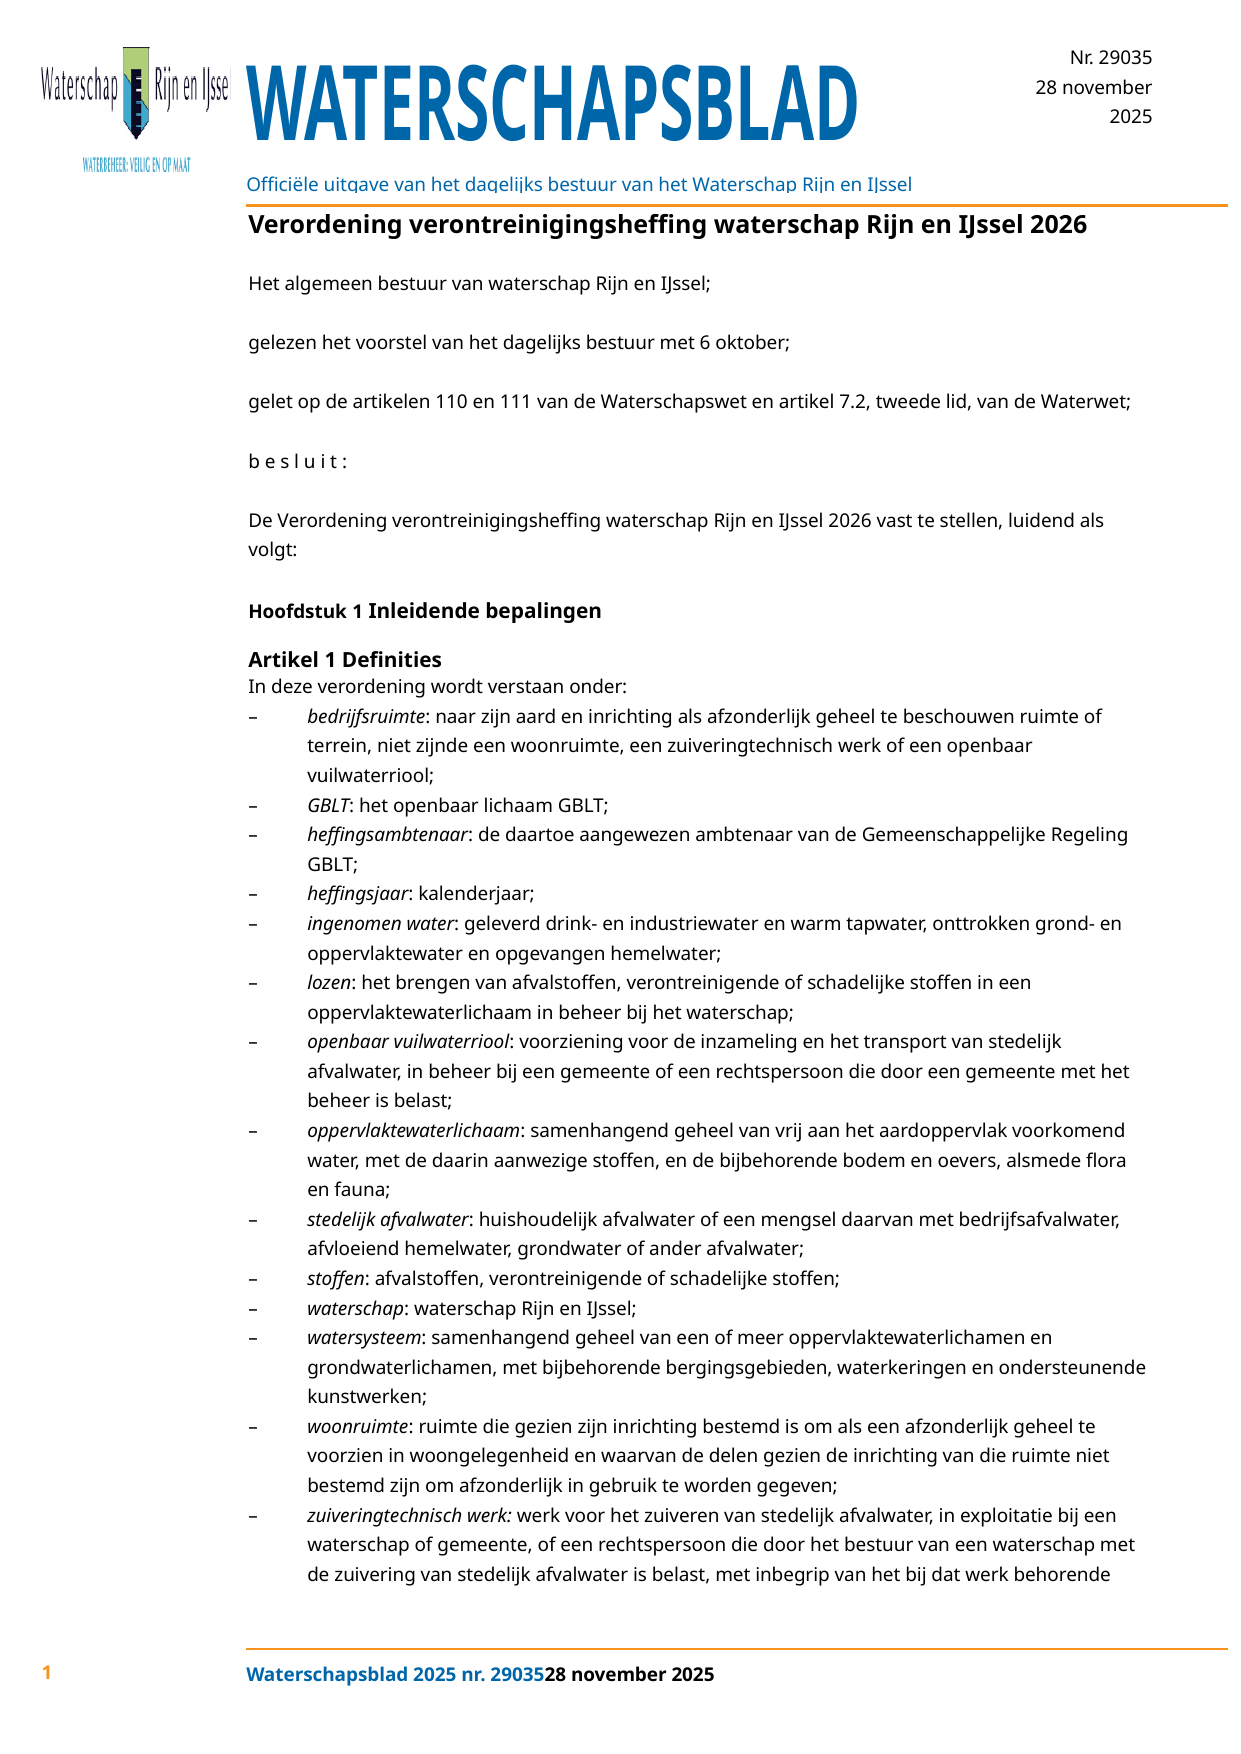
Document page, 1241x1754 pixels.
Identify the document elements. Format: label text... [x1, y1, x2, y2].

list heffingsjaar: kalenderjaar; [248, 881, 1152, 906]
text Hoofdstuk 1 Inleidende bepalingen [248, 596, 1152, 624]
text b e s l u i t : [248, 448, 1152, 473]
list heffingsambtenaar: de daartoe aangewezen ambtenaar van de Gemeenschappelijke Regeling GBLT; [248, 821, 1152, 877]
list GBLT: het openbaar lichaam GBLT; [248, 792, 1152, 817]
text In deze verordening wordt verstaan onder: [248, 673, 1152, 699]
list zuiveringtechnisch werk: werk voor het zuiveren van stedelijk afvalwater, in exploitatie bij een waterschap of gemeente, of een rechtspersoon die door het bestuur van een waterschap met de zuivering van stedelijk afvalwater is belast, met inbegrip van het bij dat werk behorende [248, 1502, 1152, 1587]
list lozen: het brengen van afvalstoffen, verontreinigende of schadelijke stoffen in een oppervlaktewaterlichaam in beheer bij het waterschap; [248, 969, 1152, 1024]
picture [41, 47, 231, 172]
list oppervlaktewaterlichaam: samenhangend geheel van vrij aan het aardoppervlak voorkomend water, met de daarin aanwezige stoffen, en de bijbehorende bodem en oevers, alsmede flora en fauna; [248, 1117, 1152, 1202]
text gelezen het voorstel van het dagelijks bestuur met 6 oktober; [248, 329, 1152, 355]
text Het algemeen bestuur van waterschap Rijn en IJssel; [248, 270, 1152, 296]
list waterschap: waterschap Rijn en IJssel; [248, 1295, 1152, 1320]
list openbaar vuilwaterriool: voorziening voor de inzameling en het transport van stedelijk afvalwater, in beheer bij een gemeente of een rechtspersoon die door een gemeente met het beheer is belast; [248, 1028, 1152, 1113]
text Artikel 1 Definities [248, 645, 1152, 673]
list stedelijk afvalwater: huishoudelijk afvalwater of een mengsel daarvan met bedrijfsafvalwater, afvloeiend hemelwater, grondwater of ander afvalwater; [248, 1206, 1152, 1261]
text Verordening verontreinigingsheffing waterschap Rijn en IJssel 2026 [248, 207, 1152, 241]
list woonruimte: ruimte die gezien zijn inrichting bestemd is om als een afzonderlijk geheel te voorzien in woongelegenheid en waarvan de delen gezien de inrichting van die ruimte niet bestemd zijn om afzonderlijk in gebruik te worden gegeven; [248, 1413, 1152, 1498]
text De Verordening verontreinigingsheffing waterschap Rijn en IJssel 2026 vast te stellen, luidend als volgt: [248, 507, 1152, 562]
list stoffen: afvalstoffen, verontreinigende of schadelijke stoffen; [248, 1265, 1152, 1291]
list watersysteem: samenhangend geheel van een of meer oppervlaktewaterlichamen en grondwaterlichamen, met bijbehorende bergingsgebieden, waterkeringen en ondersteunende kunstwerken; [248, 1324, 1152, 1409]
list ingenomen water: geleverd drink- en industriewater en warm tapwater, onttrokken grond- en oppervlaktewater en opgevangen hemelwater; [248, 910, 1152, 965]
text gelet op de artikelen 110 en 111 van de Waterschapswet en artikel 7.2, tweede lid, van de Waterwet; [248, 389, 1152, 414]
list bedrijfsruimte: naar zijn aard en inrichting als afzonderlijk geheel te beschouwen ruimte of terrein, niet zijnde een woonruimte, een zuiveringtechnisch werk of een openbaar vuilwaterriool; [248, 703, 1152, 788]
